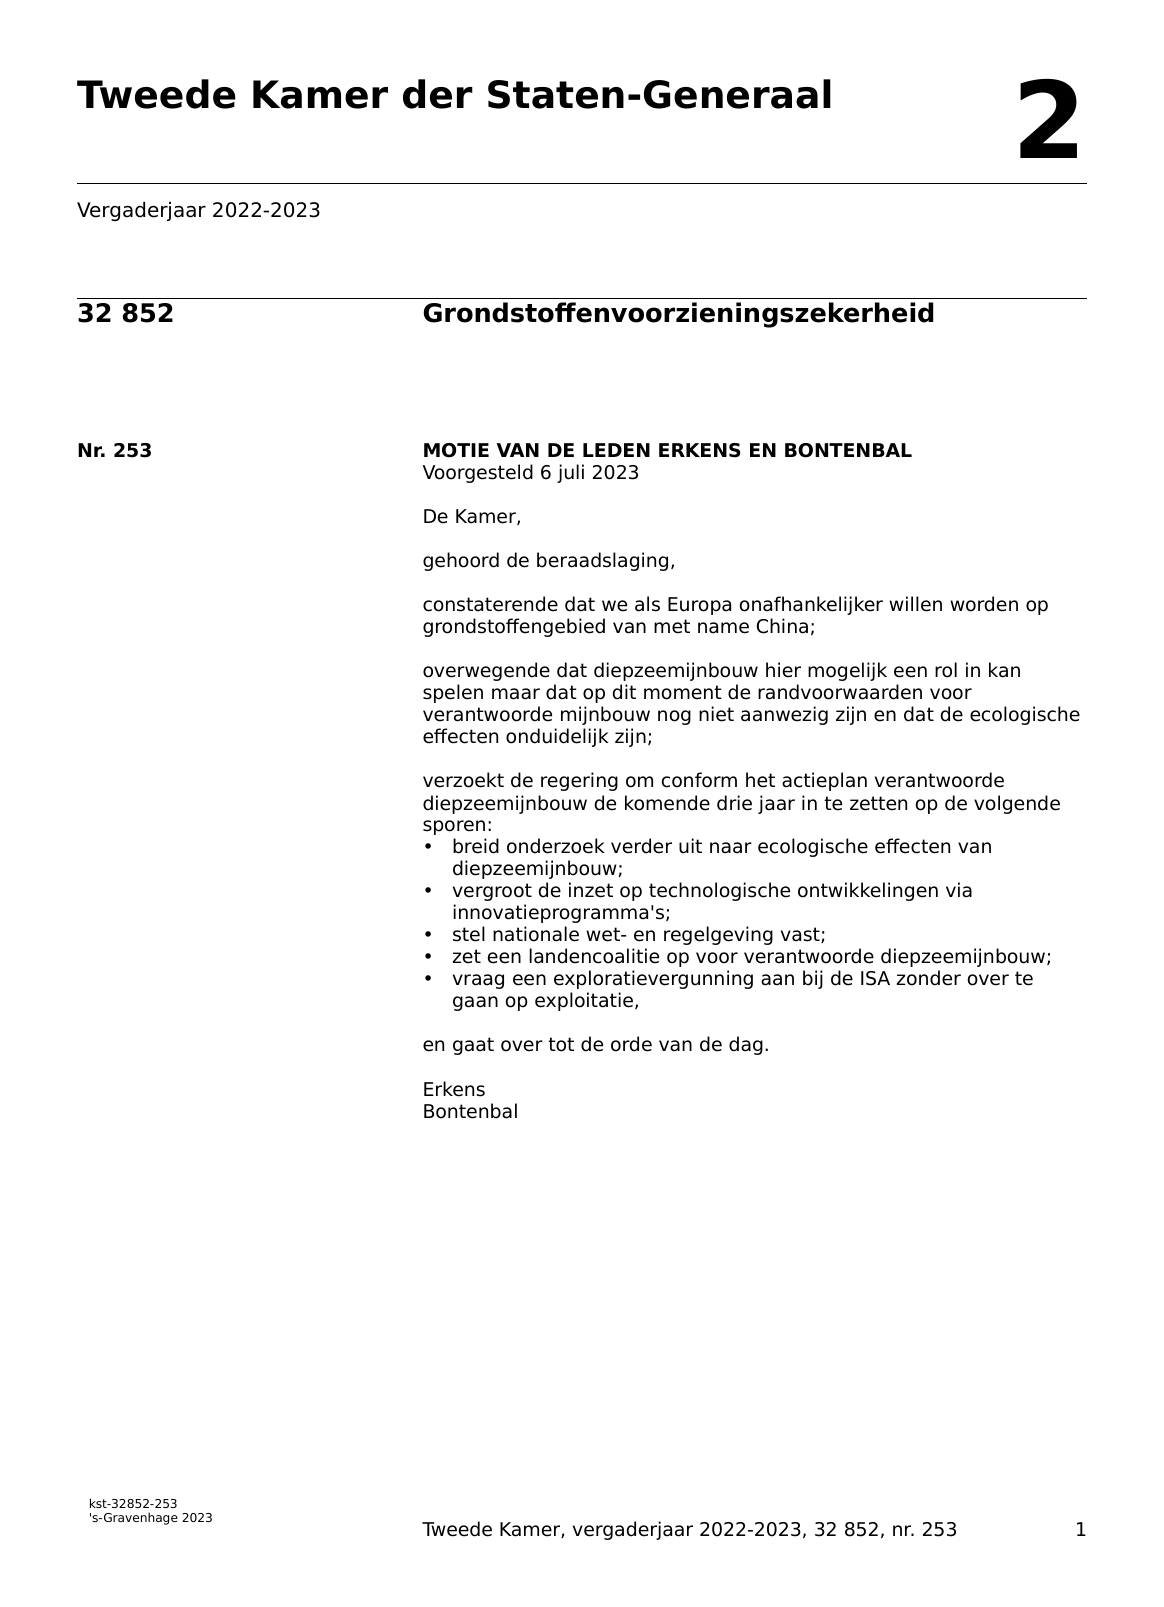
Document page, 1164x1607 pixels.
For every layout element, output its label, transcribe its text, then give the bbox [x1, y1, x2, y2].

text en gaat over tot de orde van de dag. [422, 1034, 1087, 1056]
text Bontenbal [422, 1101, 1087, 1122]
text overwegende dat diepzeemijnbouw hier mogelijk een rol in kan spelen maar dat op dit moment de randvoorwaarden voor verantwoorde mijnbouw nog niet aanwezig zijn en dat de ecologische effecten onduidelijk zijn; [422, 660, 1087, 748]
text 's-Gravenhage 2023 [88, 1511, 323, 1525]
text De Kamer, [422, 506, 1087, 528]
subtitle Nr. 253 MOTIE VAN DE LEDEN ERKENS EN BONTENBAL [77, 440, 1087, 462]
text constaterende dat we als Europa onafhankelijker willen worden op grondstoffengebied van met name China; [422, 594, 1087, 638]
text • breid onderzoek verder uit naar ecologische effecten van diepzeemijnbouw; [422, 836, 1087, 880]
text Voorgesteld 6 juli 2023 [422, 462, 1087, 484]
text • vraag een exploratievergunning aan bij de ISA zonder over te gaan op exploitatie, [422, 968, 1087, 1012]
subtitle 32 852 Grondstoffenvoorzieningszekerheid [77, 299, 1087, 329]
text • vergroot de inzet op technologische ontwikkelingen via innovatieprogramma's; [422, 880, 1087, 924]
text • zet een landencoalitie op voor verantwoorde diepzeemijnbouw; [422, 946, 1087, 968]
text Erkens [422, 1078, 1087, 1101]
table_cell Vergaderjaar 2022-2023 [77, 184, 1087, 298]
text • stel nationale wet- en regelgeving vast; [422, 924, 1087, 946]
table_header 2 [886, 59, 1087, 183]
text verzoekt de regering om conform het actieplan verantwoorde diepzeemijnbouw de komende drie jaar in te zetten op de volgende sporen: [422, 770, 1087, 836]
text gehoord de beraadslaging, [422, 550, 1087, 572]
table_header Tweede Kamer der Staten-Generaal [77, 59, 886, 183]
text kst-32852-253 [88, 1497, 323, 1511]
